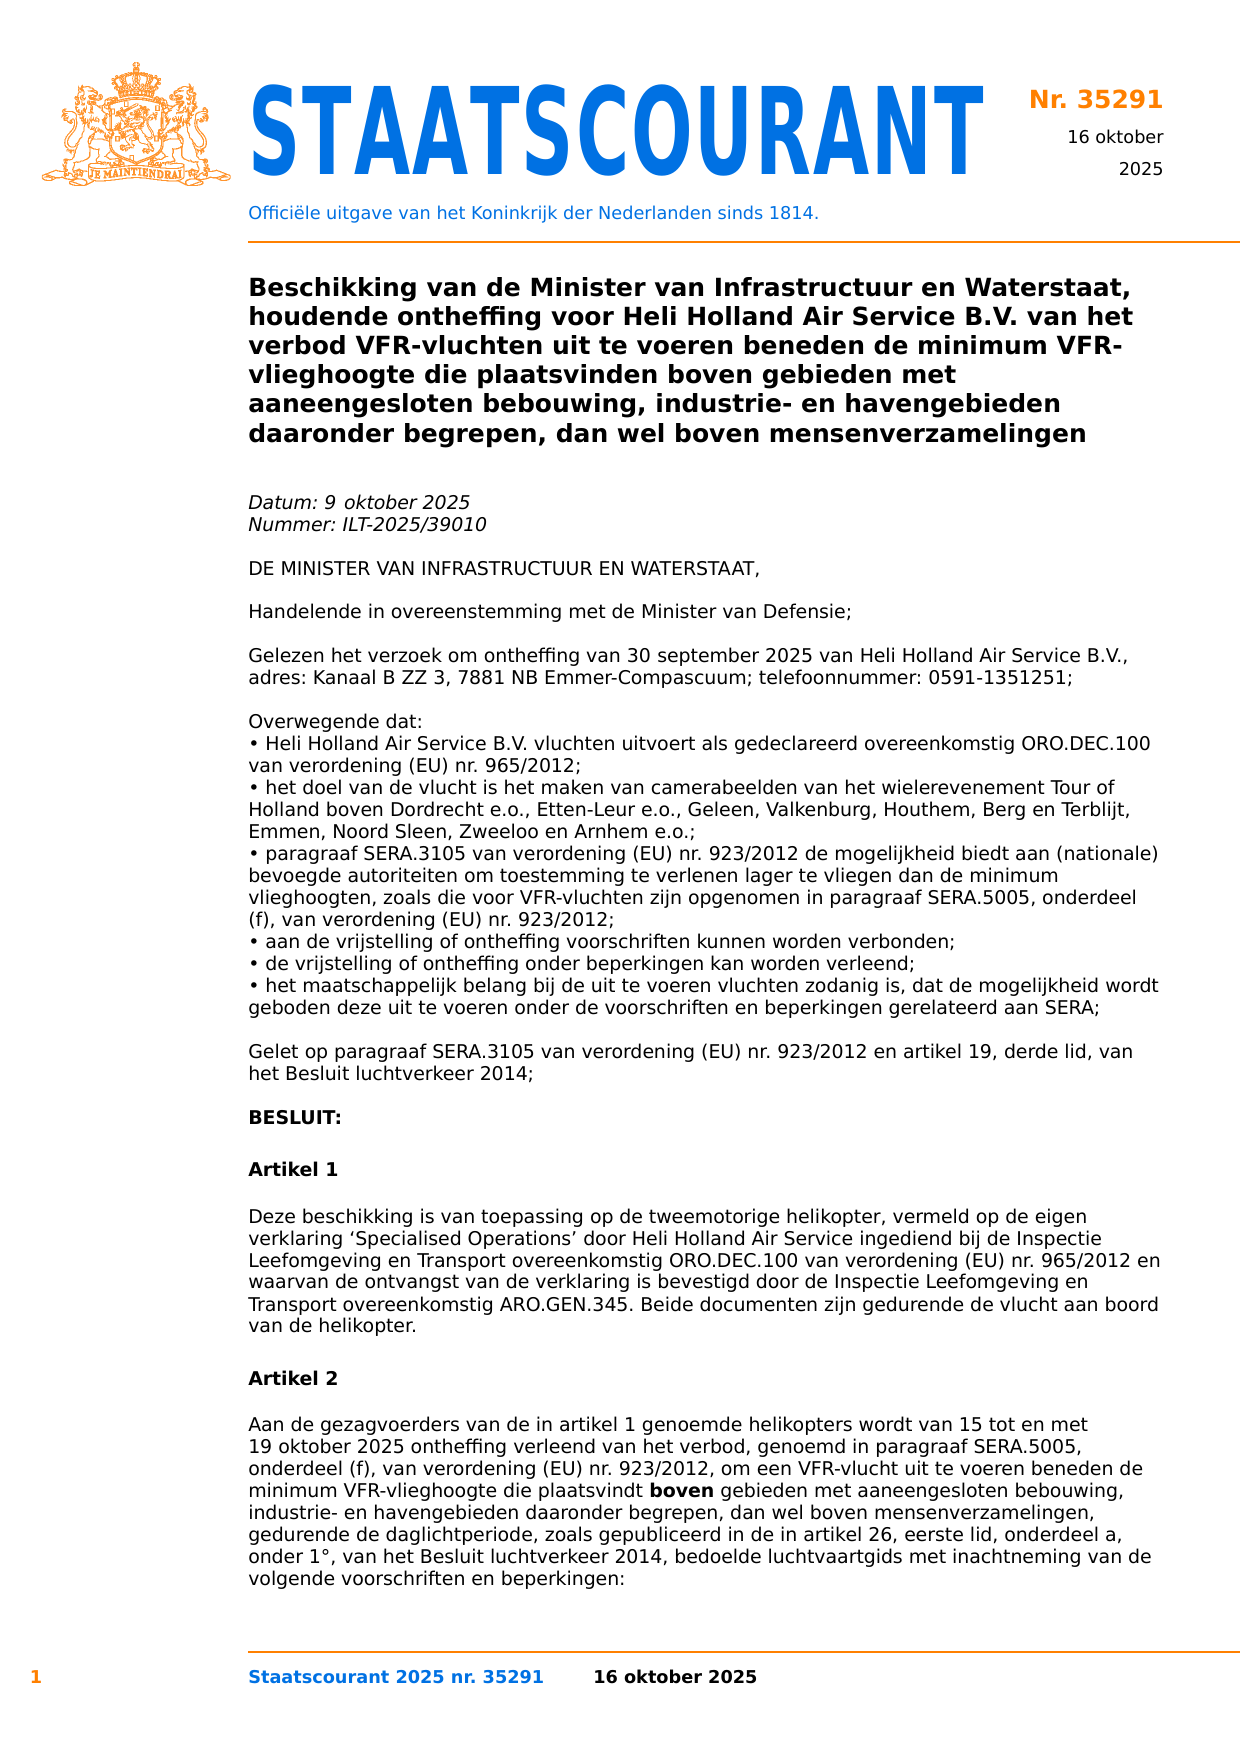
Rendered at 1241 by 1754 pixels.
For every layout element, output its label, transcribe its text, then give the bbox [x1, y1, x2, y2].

text DE MINISTER VAN INFRASTRUCTUUR EN WATERSTAAT, [248, 558, 1163, 579]
text Nummer: ILT-2025/39010 [248, 514, 1163, 536]
subtitle Artikel 2 [248, 1367, 1163, 1389]
text • paragraaf SERA.3105 van verordening (EU) nr. 923/2012 de mogelijkheid biedt aan (nationale) bevoegde autoriteiten om toestemming te verlenen lager te vliegen dan de minimum vlieghoogten, zoals die voor VFR-vluchten zijn opgenomen in paragraaf SERA.5005, onderdeel (f), van verordening (EU) nr. 923/2012; [248, 843, 1163, 931]
picture [41, 62, 231, 186]
text BESLUIT: [248, 1107, 1163, 1128]
text • het doel van de vlucht is het maken van camerabeelden van het wielerevenement Tour of Holland boven Dordrecht e.o., Etten-Leur e.o., Geleen, Valkenburg, Houthem, Berg en Terblijt, Emmen, Noord Sleen, Zweeloo en Arnhem e.o.; [248, 777, 1163, 843]
text Overwegende dat: [248, 711, 1163, 733]
subtitle Beschikking van de Minister van Infrastructuur en Waterstaat, houdende ontheffing voor Heli Holland Air Service B.V. van het verbod VFR-vluchten uit te voeren beneden de minimum VFR-vlieghoogte die plaatsvinden boven gebieden met aaneengesloten bebouwing, industrie- en havengebieden daaronder begrepen, dan wel boven mensenverzamelingen [248, 273, 1163, 448]
text Deze beschikking is van toepassing op de tweemotorige helikopter, vermeld op de eigen verklaring ‘Specialised Operations’ door Heli Holland Air Service ingediend bij de Inspectie Leefomgeving en Transport overeenkomstig ORO.DEC.100 van verordening (EU) nr. 965/2012 en waarvan de ontvangst van de verklaring is bevestigd door de Inspectie Leefomgeving en Transport overeenkomstig ARO.GEN.345. Beide documenten zijn gedurende de vlucht aan boord van de helikopter. [248, 1206, 1163, 1337]
table_header STAATSCOURANT [248, 62, 998, 203]
text • de vrijstelling of ontheffing onder beperkingen kan worden verleend; [248, 953, 1163, 975]
text • Heli Holland Air Service B.V. vluchten uitvoert als gedeclareerd overeenkomstig ORO.DEC.100 van verordening (EU) nr. 965/2012; [248, 733, 1163, 777]
table_cell Officiële uitgave van het Koninkrijk der Nederlanden sinds 1814. [248, 203, 1240, 241]
text • het maatschappelijk belang bij de uit te voeren vluchten zodanig is, dat de mogelijkheid wordt geboden deze uit te voeren onder de voorschriften en beperkingen gerelateerd aan SERA; [248, 975, 1163, 1019]
table_header Nr. 35291 [998, 62, 1240, 121]
table_header [25, 62, 248, 241]
text Handelende in overeenstemming met de Minister van Defensie; [248, 601, 1163, 623]
text Datum: 9 oktober 2025 [248, 492, 1163, 514]
table_cell 16 oktober [998, 121, 1240, 153]
subtitle Artikel 1 [248, 1158, 1163, 1181]
text Gelet op paragraaf SERA.3105 van verordening (EU) nr. 923/2012 en artikel 19, derde lid, van het Besluit luchtverkeer 2014; [248, 1041, 1163, 1085]
text Gelezen het verzoek om ontheffing van 30 september 2025 van Heli Holland Air Service B.V., adres: Kanaal B ZZ 3, 7881 NB Emmer-Compascuum; telefoonnummer: 0591-1351251; [248, 645, 1163, 689]
table_cell 2025 [998, 153, 1240, 203]
text Aan de gezagvoerders van de in artikel 1 genoemde helikopters wordt van 15 tot en met 19 oktober 2025 ontheffing verleend van het verbod, genoemd in paragraaf SERA.5005, onderdeel (f), van verordening (EU) nr. 923/2012, om een VFR-vlucht uit te voeren beneden de minimum VFR-vlieghoogte die plaatsvindt boven gebieden met aaneengesloten bebouwing, industrie- en havengebieden daaronder begrepen, dan wel boven mensenverzamelingen, gedurende de daglichtperiode, zoals gepubliceerd in de in artikel 26, eerste lid, onderdeel a, onder 1°, van het Besluit luchtverkeer 2014, bedoelde luchtvaartgids met inachtneming van de volgende voorschriften en beperkingen: [248, 1414, 1163, 1590]
text • aan de vrijstelling of ontheffing voorschriften kunnen worden verbonden; [248, 931, 1163, 953]
